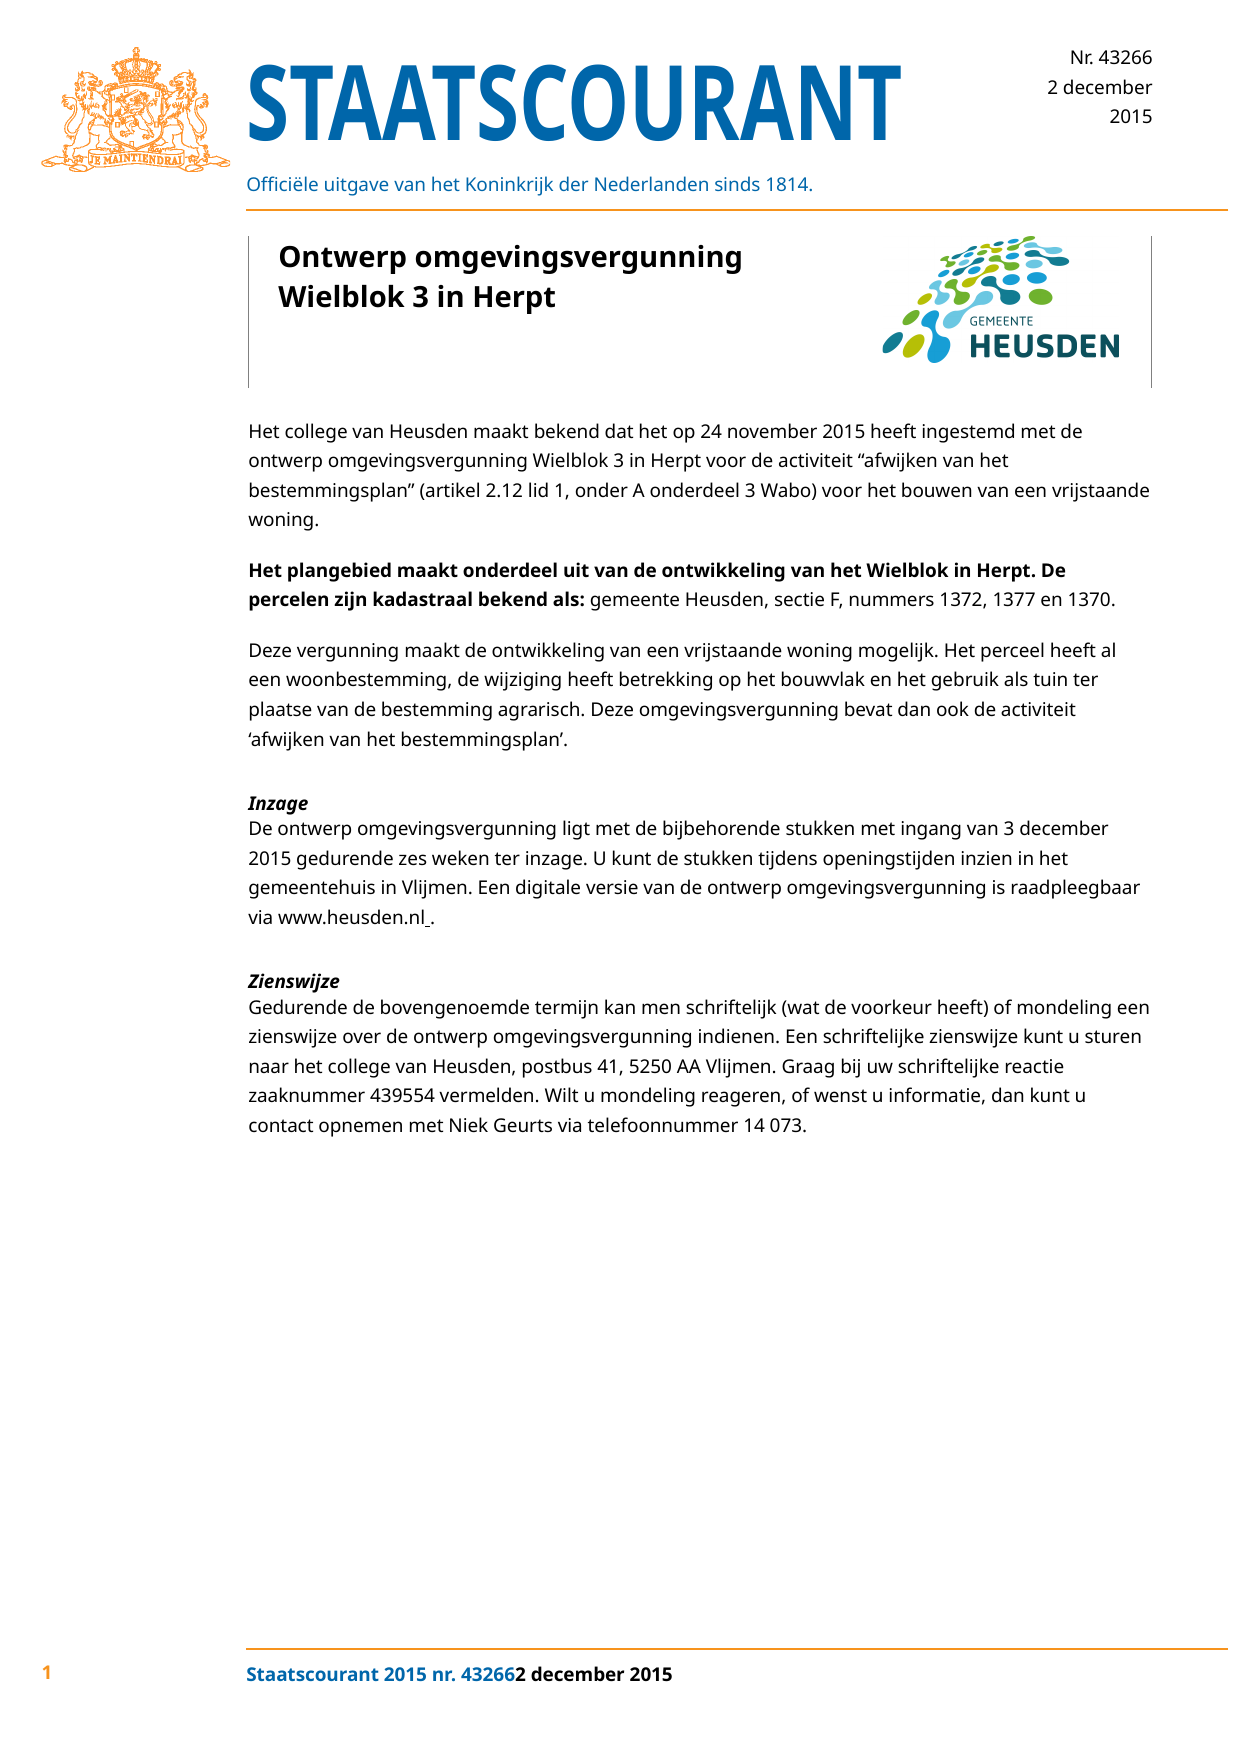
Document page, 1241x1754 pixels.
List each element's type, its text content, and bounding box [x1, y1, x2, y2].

table_header Ontwerp omgevingsvergunning Wielblok 3 in Herpt [249, 236, 850, 388]
text De ontwerp omgevingsvergunning ligt met de bijbehorende stukken met ingang van 3 december 2015 gedurende zes weken ter inzage. U kunt de stukken tijdens openingstijden inzien in het gemeentehuis in Vlijmen. Een digitale versie van de ontwerp omgevingsvergunning is raadpleegbaar via www.heusden.nl . [248, 815, 1152, 930]
text Het college van Heusden maakt bekend dat het op 24 november 2015 heeft ingestemd met de ontwerp omgevingsvergunning Wielblok 3 in Herpt voor de activiteit “afwijken van het bestemmingsplan” (artikel 2.12 lid 1, onder A onderdeel 3 Wabo) voor het bouwen van een vrijstaande woning. [248, 418, 1152, 532]
text Het plangebied maakt onderdeel uit van de ontwikkeling van het Wielblok in Herpt. De percelen zijn kadastraal bekend als: gemeente Heusden, sectie F, nummers 1372, 1377 en 1370. [248, 557, 1152, 612]
text Zienswijze [248, 968, 1152, 994]
table_header [850, 236, 1151, 388]
text Gedurende de bovengenoemde termijn kan men schriftelijk (wat de voorkeur heeft) of mondeling een zienswijze over de ontwerp omgevingsvergunning indienen. Een schriftelijke zienswijze kunt u sturen naar het college van Heusden, postbus 41, 5250 AA Vlijmen. Graag bij uw schriftelijke reactie zaaknummer 439554 vermelden. Wilt u mondeling reageren, of wenst u informatie, dan kunt u contact opnemen met Niek Geurts via telefoonnummer 14 073. [248, 994, 1152, 1138]
picture [882, 236, 1119, 363]
text Deze vergunning maakt de ontwikkeling van een vrijstaande woning mogelijk. Het perceel heeft al een woonbestemming, de wijziging heeft betrekking op het bouwvlak en het gebruik als tuin ter plaatse van de bestemming agrarisch. Deze omgevingsvergunning bevat dan ook de activiteit ‘afwijken van het bestemmingsplan’. [248, 637, 1152, 751]
picture [41, 47, 231, 172]
text Inzage [248, 790, 1152, 815]
